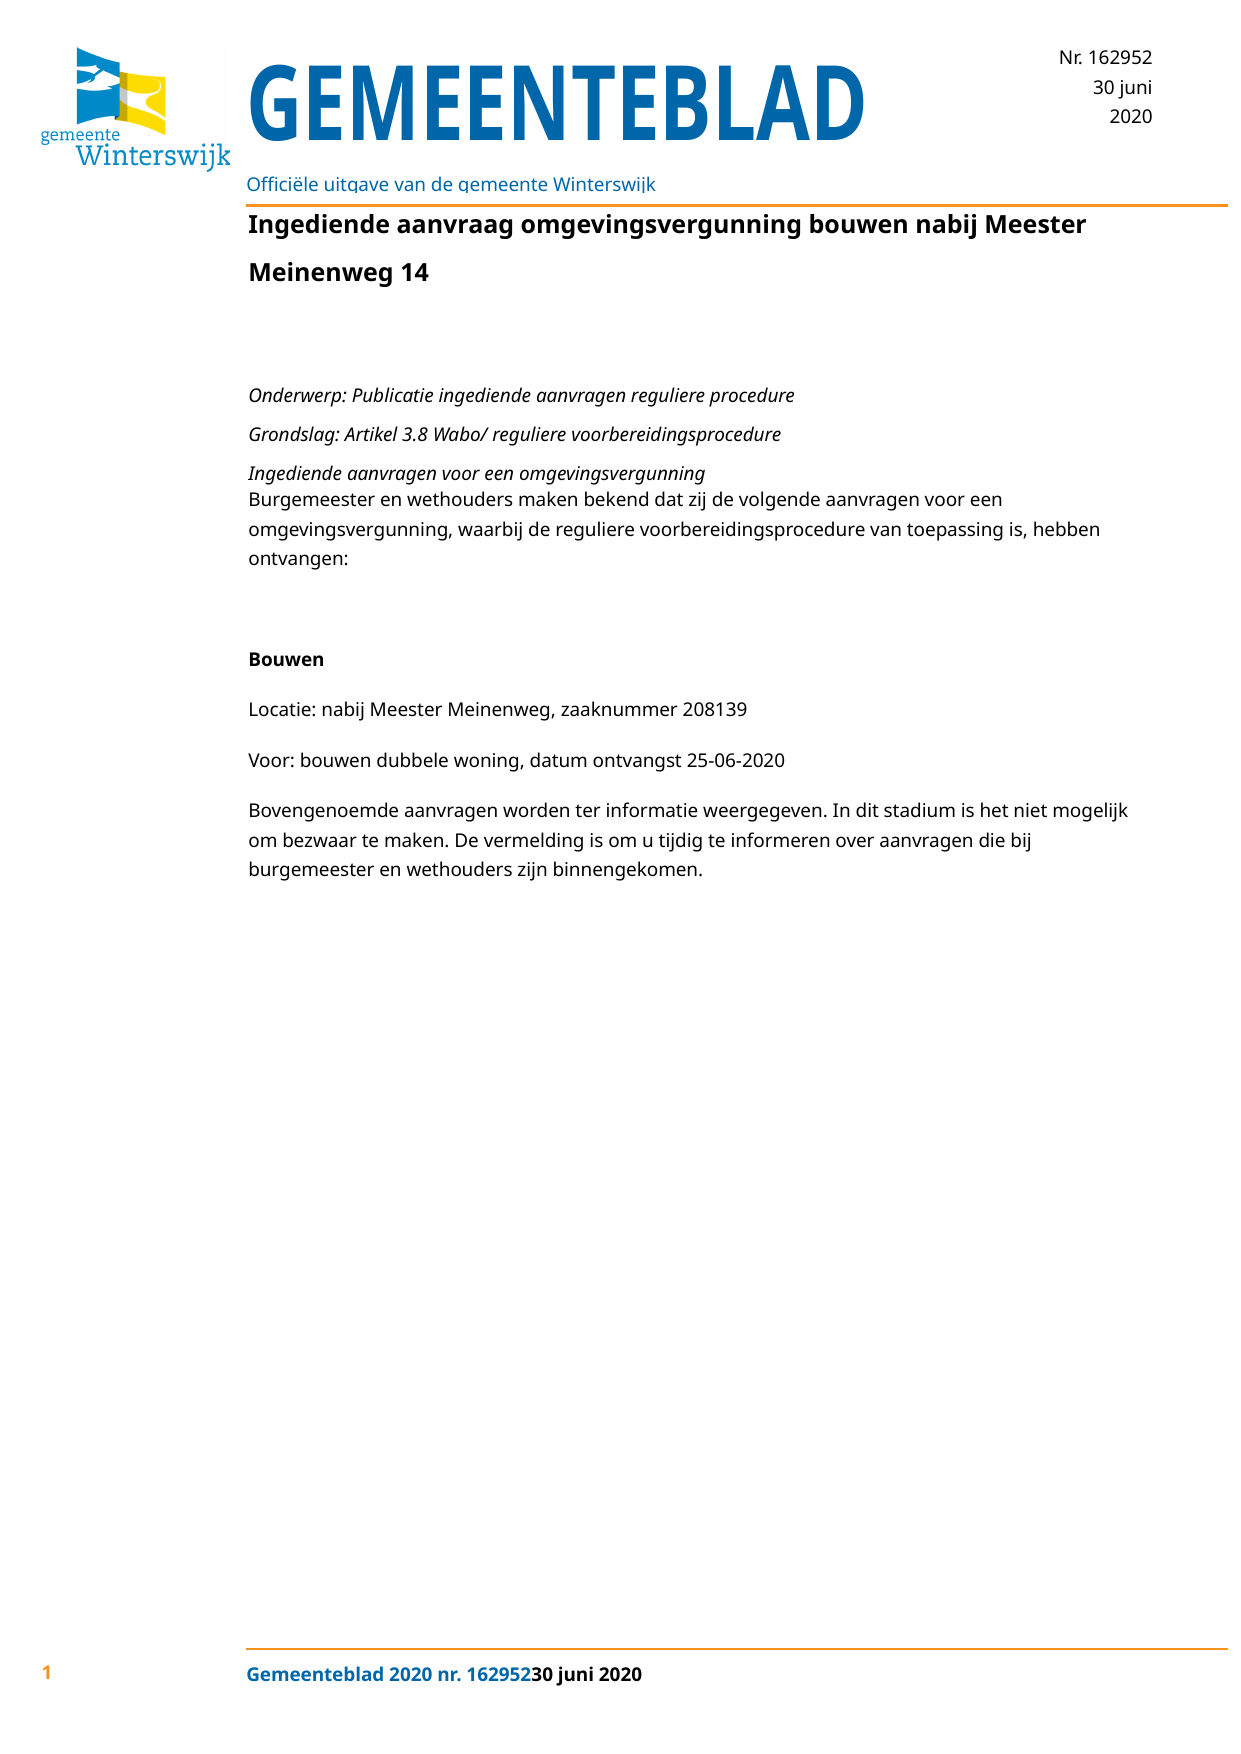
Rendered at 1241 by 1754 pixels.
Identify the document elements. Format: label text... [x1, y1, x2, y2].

text Onderwerp: Publicatie ingediende aanvragen reguliere procedure [248, 382, 1152, 408]
text Burgemeester en wethouders maken bekend dat zij de volgende aanvragen voor een omgevingsvergunning, waarbij de reguliere voorbereidingsprocedure van toepassing is, hebben ontvangen: [248, 486, 1152, 571]
text Ingediende aanvragen voor een omgevingsvergunning [248, 460, 1152, 486]
picture [225, 153, 231, 162]
text Grondslag: Artikel 3.8 Wabo/ reguliere voorbereidingsprocedure [248, 421, 1152, 447]
text Bovengenoemde aanvragen worden ter informatie weergegeven. In dit stadium is het niet mogelijk om bezwaar te maken. De vermelding is om u tijdig te informeren over aanvragen die bij burgemeester en wethouders zijn binnengekomen. [248, 797, 1152, 882]
text Ingediende aanvraag omgevingsvergunning bouwen nabij Meester Meinenweg 14 [248, 207, 1152, 288]
text Bouwen [248, 646, 1152, 672]
picture [41, 47, 231, 172]
text Voor: bouwen dubbele woning, datum ontvangst 25-06-2020 [248, 747, 1152, 773]
text Locatie: nabij Meester Meinenweg, zaaknummer 208139 [248, 697, 1152, 722]
